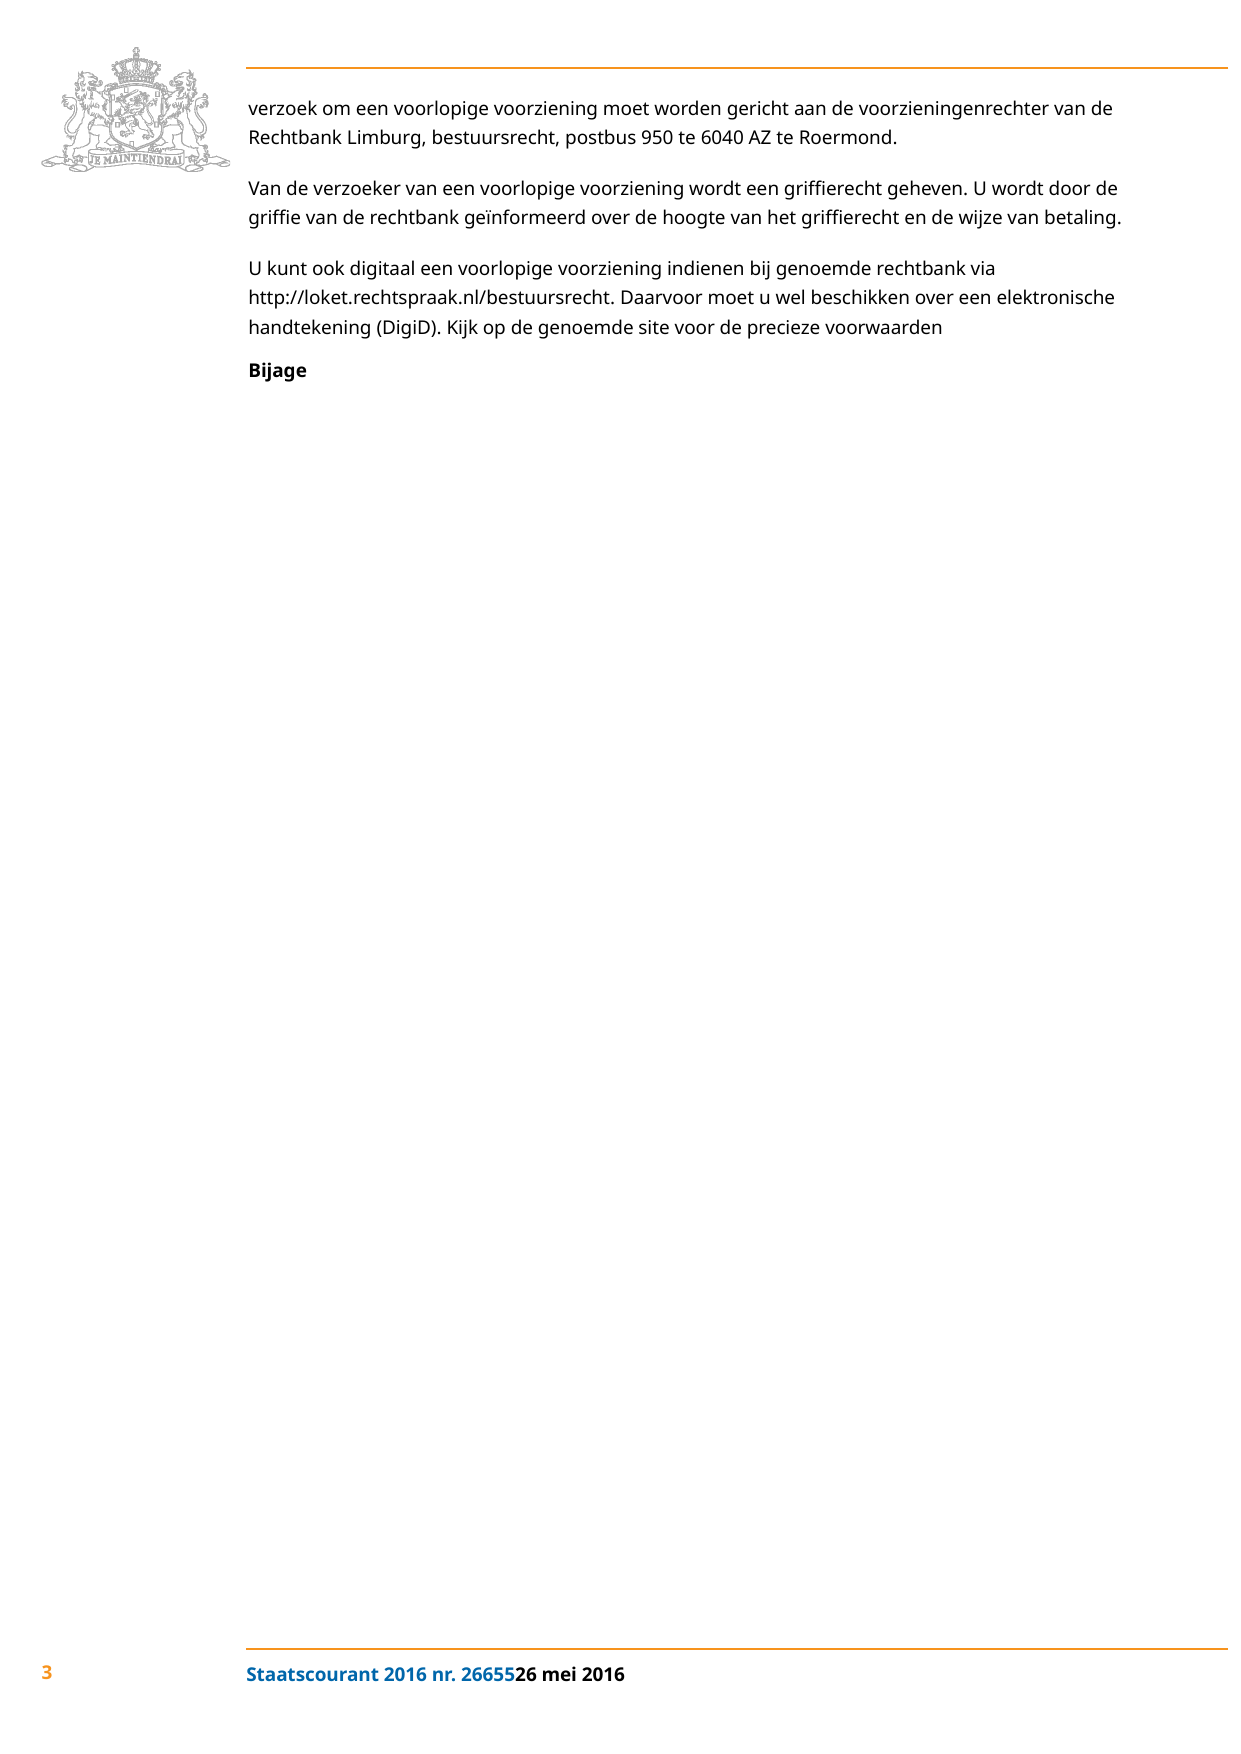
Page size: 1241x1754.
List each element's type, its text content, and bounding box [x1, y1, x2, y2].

picture [41, 47, 231, 172]
text Bijage [248, 357, 1152, 383]
text verzoek om een voorlopige voorziening moet worden gericht aan de voorzieningenrechter van de Rechtbank Limburg, bestuursrecht, postbus 950 te 6040 AZ te Roermond. [248, 95, 1152, 150]
text Van de verzoeker van een voorlopige voorziening wordt een griffierecht geheven. U wordt door de griffie van de rechtbank geïnformeerd over de hoogte van het griffierecht en de wijze van betaling. [248, 175, 1152, 230]
text U kunt ook digitaal een voorlopige voorziening indienen bij genoemde rechtbank via http://loket.rechtspraak.nl/bestuursrecht. Daarvoor moet u wel beschikken over een elektronische handtekening (DigiD). Kijk op de genoemde site voor de precieze voorwaarden [248, 255, 1152, 340]
